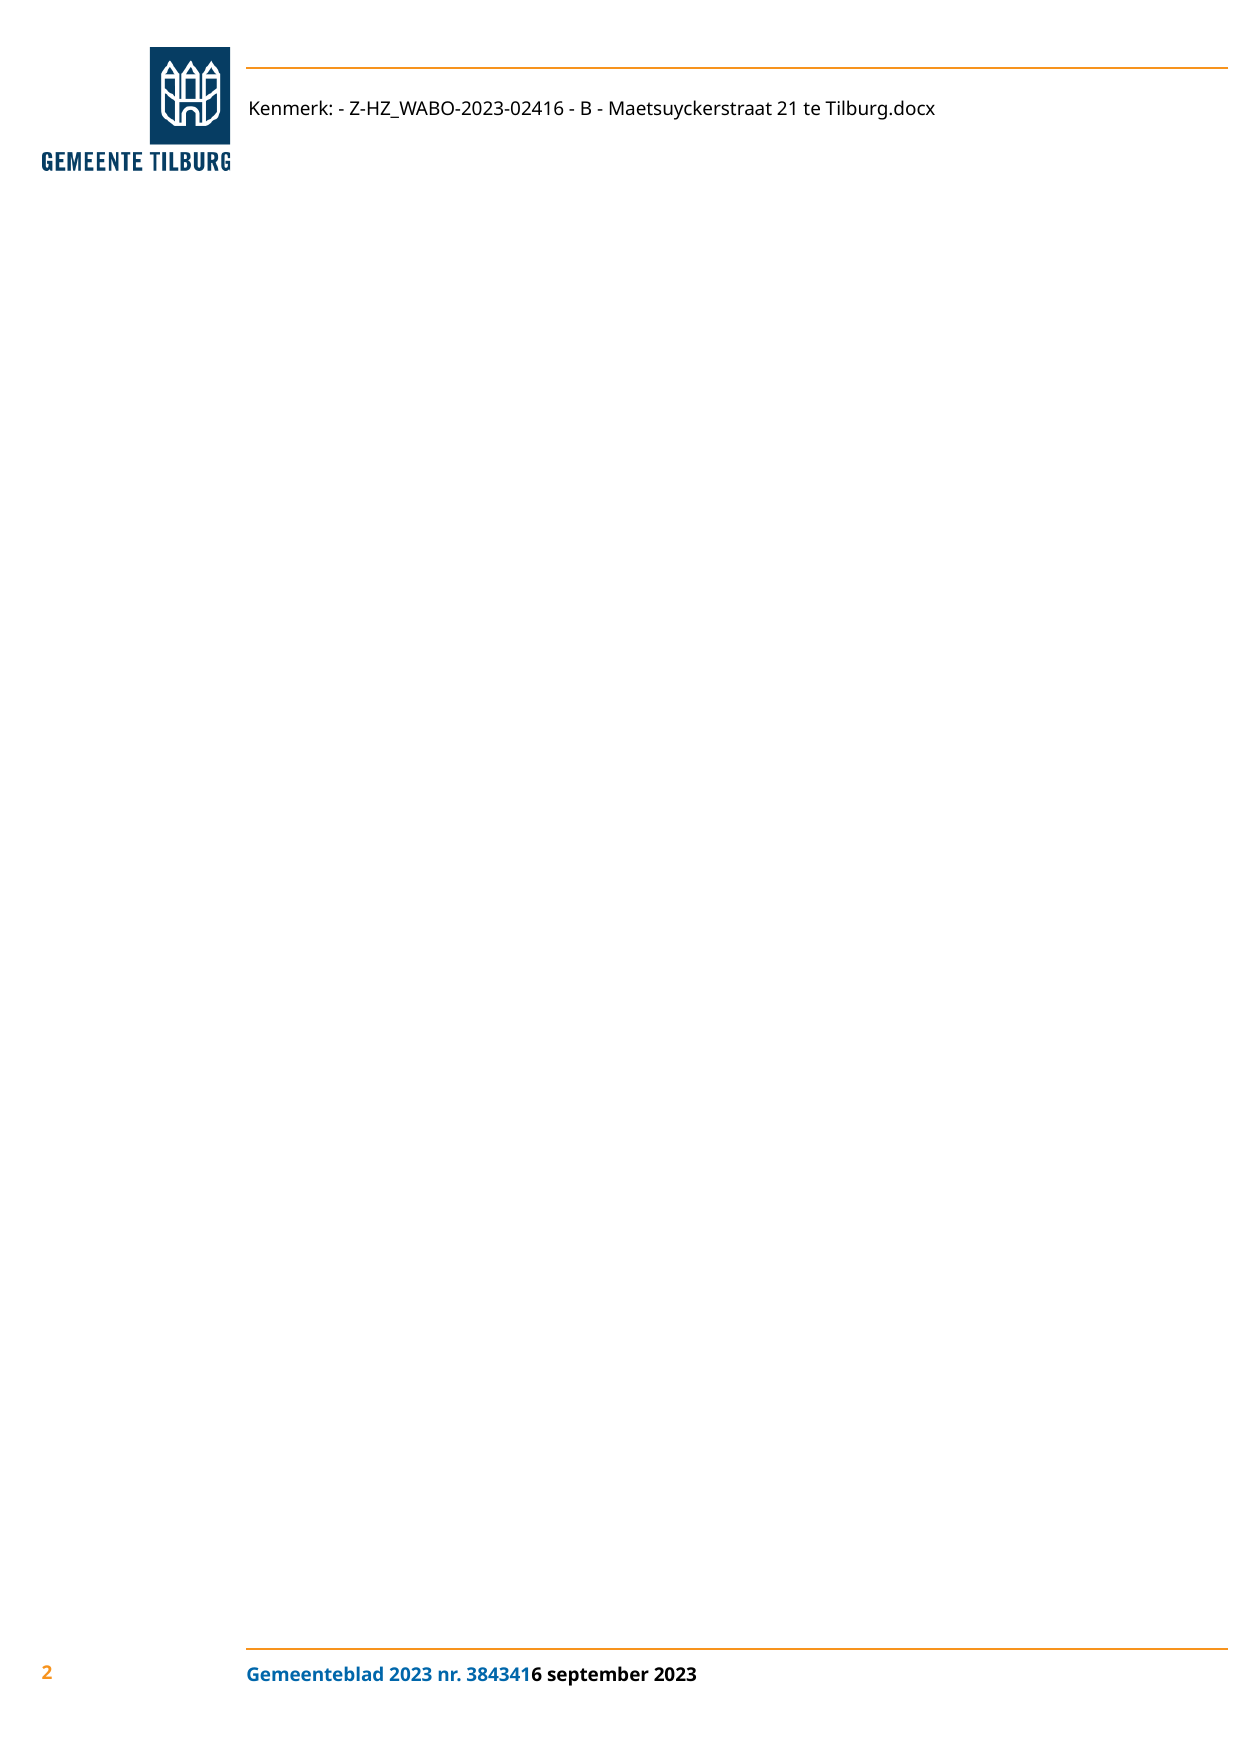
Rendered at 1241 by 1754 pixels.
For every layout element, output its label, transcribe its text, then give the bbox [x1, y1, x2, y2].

picture [41, 47, 231, 172]
text Kenmerk: - Z-HZ_WABO-2023-02416 - B - Maetsuyckerstraat 21 te Tilburg.docx [248, 95, 1152, 121]
